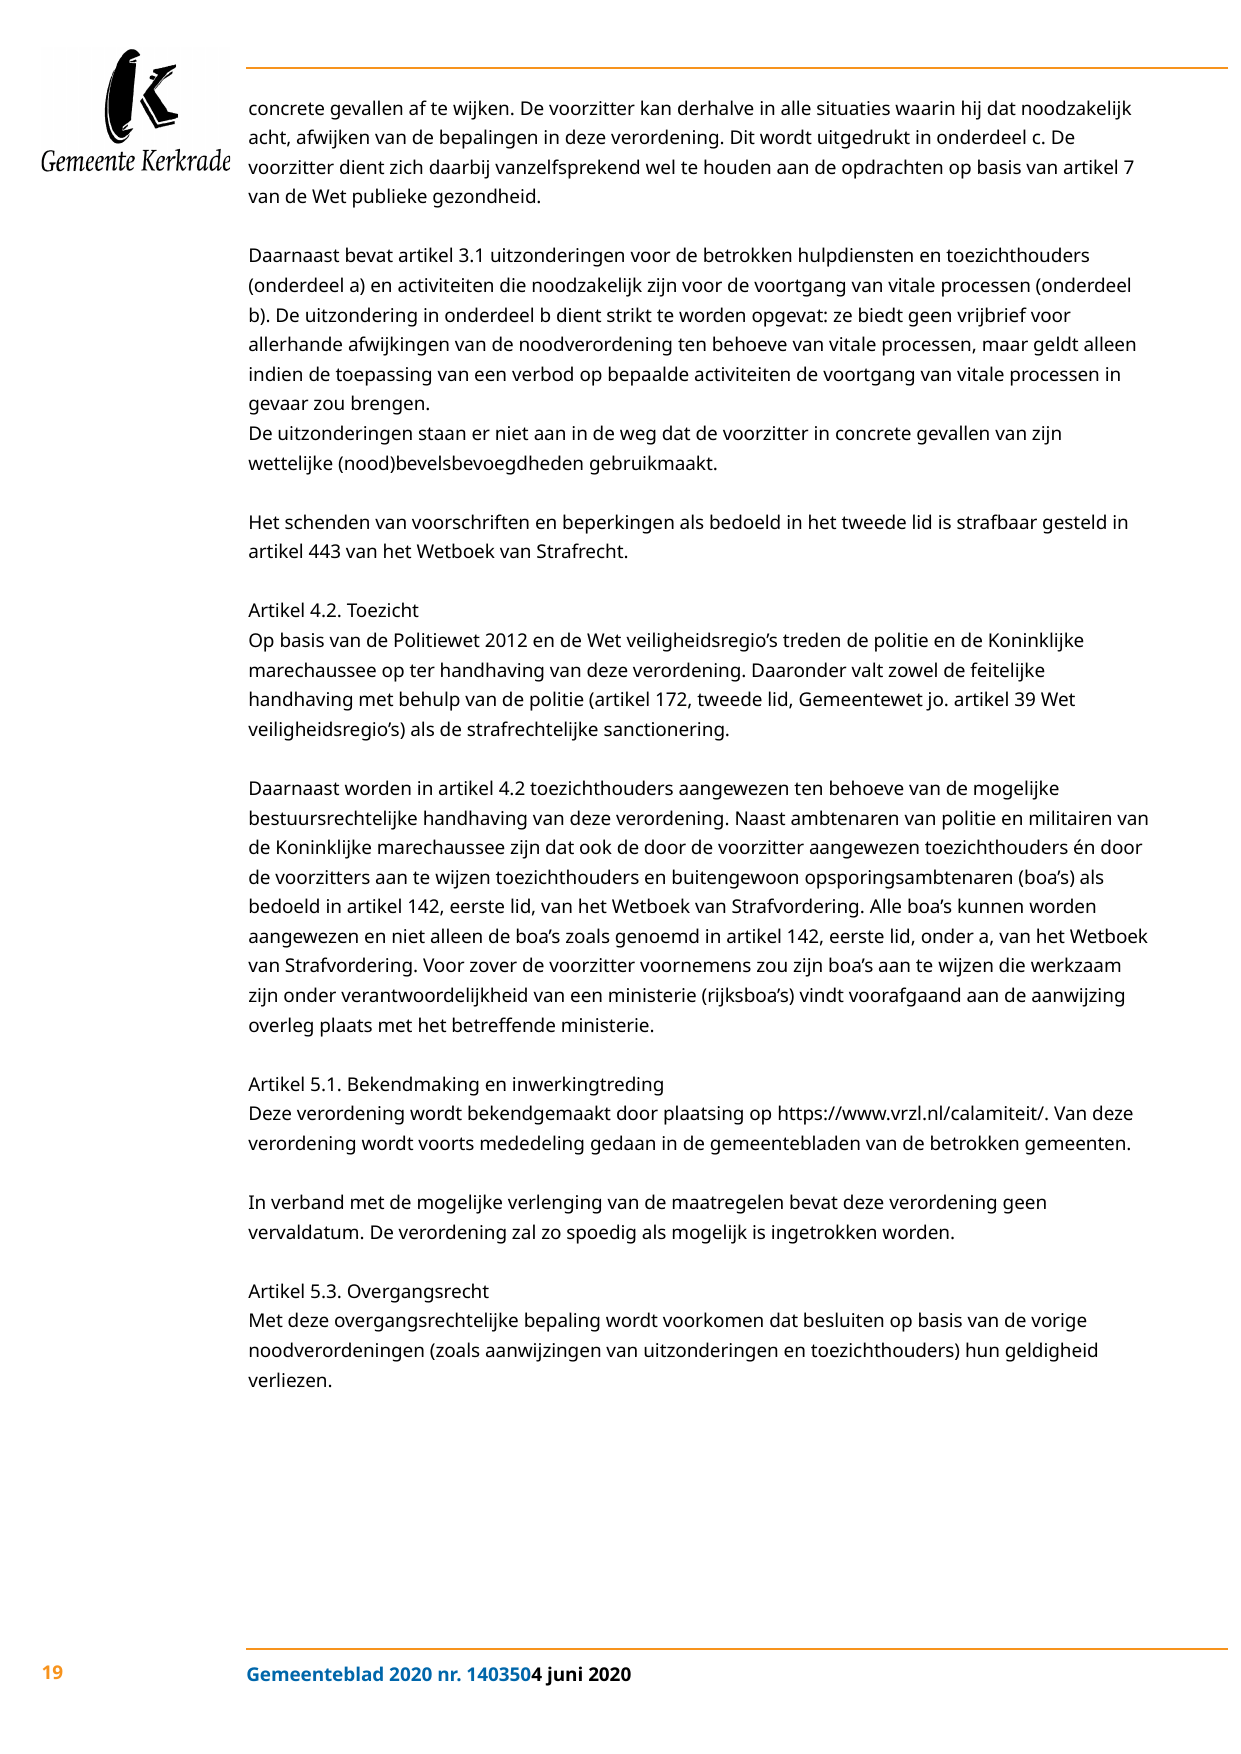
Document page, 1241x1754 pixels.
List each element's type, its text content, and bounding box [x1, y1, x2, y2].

text Op basis van de Politiewet 2012 en de Wet veiligheidsregio’s treden de politie en de Koninklijke marechaussee op ter handhaving van deze verordening. Daaronder valt zowel de feitelijke handhaving met behulp van de politie (artikel 172, tweede lid, Gemeentewet jo. artikel 39 Wet veiligheidsregio’s) als de strafrechtelijke sanctionering. [248, 627, 1152, 742]
text Het schenden van voorschriften en beperkingen als bedoeld in het tweede lid is strafbaar gesteld in artikel 443 van het Wetboek van Strafrecht. [248, 509, 1152, 564]
text De uitzonderingen staan er niet aan in de weg dat de voorzitter in concrete gevallen van zijn wettelijke (nood)bevelsbevoegdheden gebruikmaakt. [248, 420, 1152, 476]
text Daarnaast bevat artikel 3.1 uitzonderingen voor de betrokken hulpdiensten en toezichthouders (onderdeel a) en activiteiten die noodzakelijk zijn voor de voortgang van vitale processen (onderdeel b). De uitzondering in onderdeel b dient strikt te worden opgevat: ze biedt geen vrijbrief voor allerhande afwijkingen van de noodverordening ten behoeve van vitale processen, maar geldt alleen indien de toepassing van een verbod op bepaalde activiteiten de voortgang van vitale processen in gevaar zou brengen. [248, 243, 1152, 416]
text In verband met de mogelijke verlenging van de maatregelen bevat deze verordening geen vervaldatum. De verordening zal zo spoedig als mogelijk is ingetrokken worden. [248, 1189, 1152, 1245]
text Artikel 5.1. Bekendmaking en inwerkingtreding [248, 1071, 1152, 1097]
text Artikel 4.2. Toezicht [248, 598, 1152, 623]
text Artikel 5.3. Overgangsrecht [248, 1278, 1152, 1304]
text concrete gevallen af te wijken. De voorzitter kan derhalve in alle situaties waarin hij dat noodzakelijk acht, afwijken van de bepalingen in deze verordening. Dit wordt uitgedrukt in onderdeel c. De voorzitter dient zich daarbij vanzelfsprekend wel te houden aan de opdrachten op basis van artikel 7 van de Wet publieke gezondheid. [248, 95, 1152, 209]
text Met deze overgangsrechtelijke bepaling wordt voorkomen dat besluiten op basis van de vorige noodverordeningen (zoals aanwijzingen van uitzonderingen en toezichthouders) hun geldigheid verliezen. [248, 1308, 1152, 1393]
text Deze verordening wordt bekendgemaakt door plaatsing op https://www.vrzl.nl/calamiteit/. Van deze verordening wordt voorts mededeling gedaan in de gemeentebladen van de betrokken gemeenten. [248, 1101, 1152, 1156]
picture [41, 47, 231, 172]
text Daarnaast worden in artikel 4.2 toezichthouders aangewezen ten behoeve van de mogelijke bestuursrechtelijke handhaving van deze verordening. Naast ambtenaren van politie en militairen van de Koninklijke marechaussee zijn dat ook de door de voorzitter aangewezen toezichthouders én door de voorzitters aan te wijzen toezichthouders en buitengewoon opsporingsambtenaren (boa’s) als bedoeld in artikel 142, eerste lid, van het Wetboek van Strafvordering. Alle boa’s kunnen worden aangewezen en niet alleen de boa’s zoals genoemd in artikel 142, eerste lid, onder a, van het Wetboek van Strafvordering. Voor zover de voorzitter voornemens zou zijn boa’s aan te wijzen die werkzaam zijn onder verantwoordelijkheid van een ministerie (rijksboa’s) vindt voorafgaand aan de aanwijzing overleg plaats met het betreffende ministerie. [248, 775, 1152, 1038]
